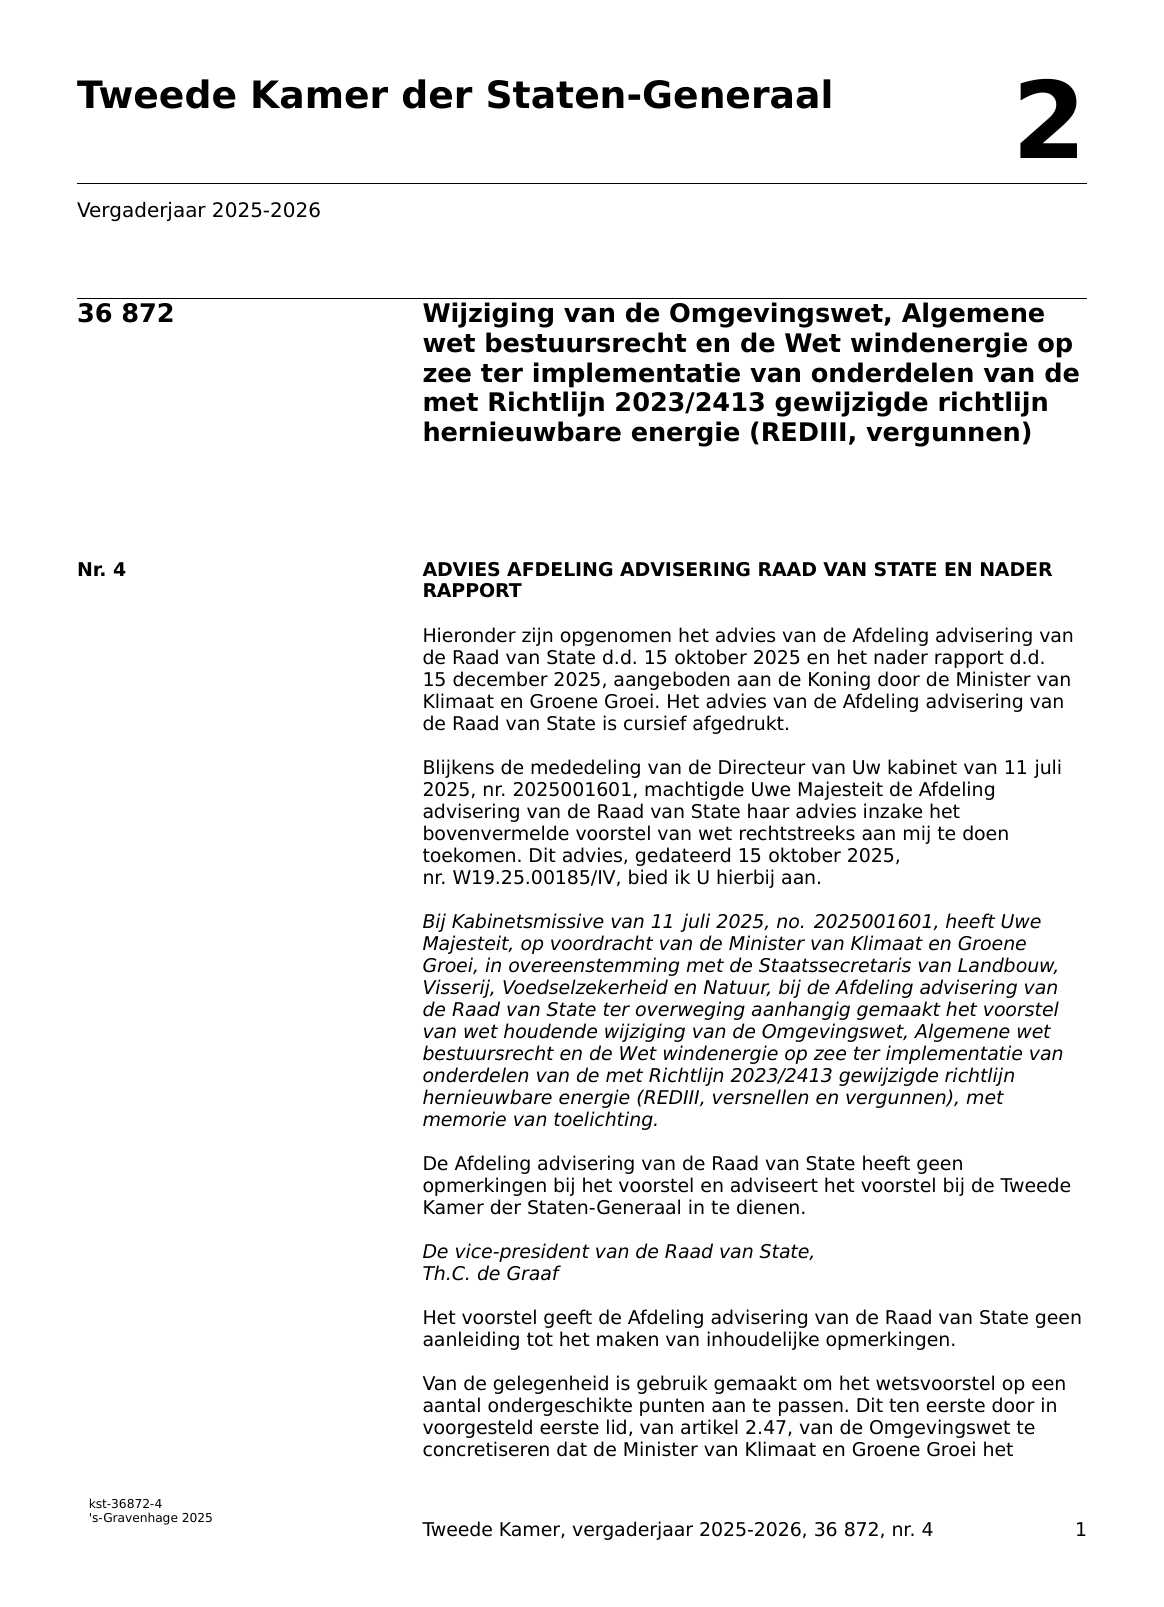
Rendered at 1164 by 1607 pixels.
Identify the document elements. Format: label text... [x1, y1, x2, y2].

text Van de gelegenheid is gebruik gemaakt om het wetsvoorstel op een aantal ondergeschikte punten aan te passen. Dit ten eerste door in voorgesteld eerste lid, van artikel 2.47, van de Omgevingswet te concretiseren dat de Minister van Klimaat en Groene Groei het [422, 1373, 1087, 1461]
table_header Tweede Kamer der Staten-Generaal [77, 59, 886, 183]
subtitle Nr. 4 ADVIES AFDELING ADVISERING RAAD VAN STATE EN NADER RAPPORT [77, 558, 1087, 602]
text kst-36872-4 [88, 1497, 323, 1511]
text Blijkens de mededeling van de Directeur van Uw kabinet van 11 juli 2025, nr. 2025001601, machtigde Uwe Majesteit de Afdeling advisering van de Raad van State haar advies inzake het bovenvermelde voorstel van wet rechtstreeks aan mij te doen toekomen. Dit advies, gedateerd 15 oktober 2025, nr. W19.25.00185/IV, bied ik U hierbij aan. [422, 757, 1087, 888]
subtitle 36 872 Wijziging van de Omgevingswet, Algemene wet bestuursrecht en de Wet windenergie op zee ter implementatie van onderdelen van de met Richtlijn 2023/2413 gewijzigde richtlijn hernieuwbare energie (REDIII, vergunnen) [77, 299, 1087, 447]
table_cell Vergaderjaar 2025-2026 [77, 184, 1087, 298]
text De vice-president van de Raad van State, [422, 1241, 1087, 1263]
text De Afdeling advisering van de Raad van State heeft geen opmerkingen bij het voorstel en adviseert het voorstel bij de Tweede Kamer der Staten-Generaal in te dienen. [422, 1153, 1087, 1219]
text Th.C. de Graaf [422, 1263, 1087, 1285]
text Bij Kabinetsmissive van 11 juli 2025, no. 2025001601, heeft Uwe Majesteit, op voordracht van de Minister van Klimaat en Groene Groei, in overeenstemming met de Staatssecretaris van Landbouw, Visserij, Voedselzekerheid en Natuur, bij de Afdeling advisering van de Raad van State ter overweging aanhangig gemaakt het voorstel van wet houdende wijziging van de Omgevingswet, Algemene wet bestuursrecht en de Wet windenergie op zee ter implementatie van onderdelen van de met Richtlijn 2023/2413 gewijzigde richtlijn hernieuwbare energie (REDIII, versnellen en vergunnen), met memorie van toelichting. [422, 911, 1087, 1131]
text Hieronder zijn opgenomen het advies van de Afdeling advisering van de Raad van State d.d. 15 oktober 2025 en het nader rapport d.d. 15 december 2025, aangeboden aan de Koning door de Minister van Klimaat en Groene Groei. Het advies van de Afdeling advisering van de Raad van State is cursief afgedrukt. [422, 624, 1087, 734]
table_header 2 [886, 59, 1087, 183]
text 's-Gravenhage 2025 [88, 1511, 323, 1525]
text Het voorstel geeft de Afdeling advisering van de Raad van State geen aanleiding tot het maken van inhoudelijke opmerkingen. [422, 1307, 1087, 1351]
